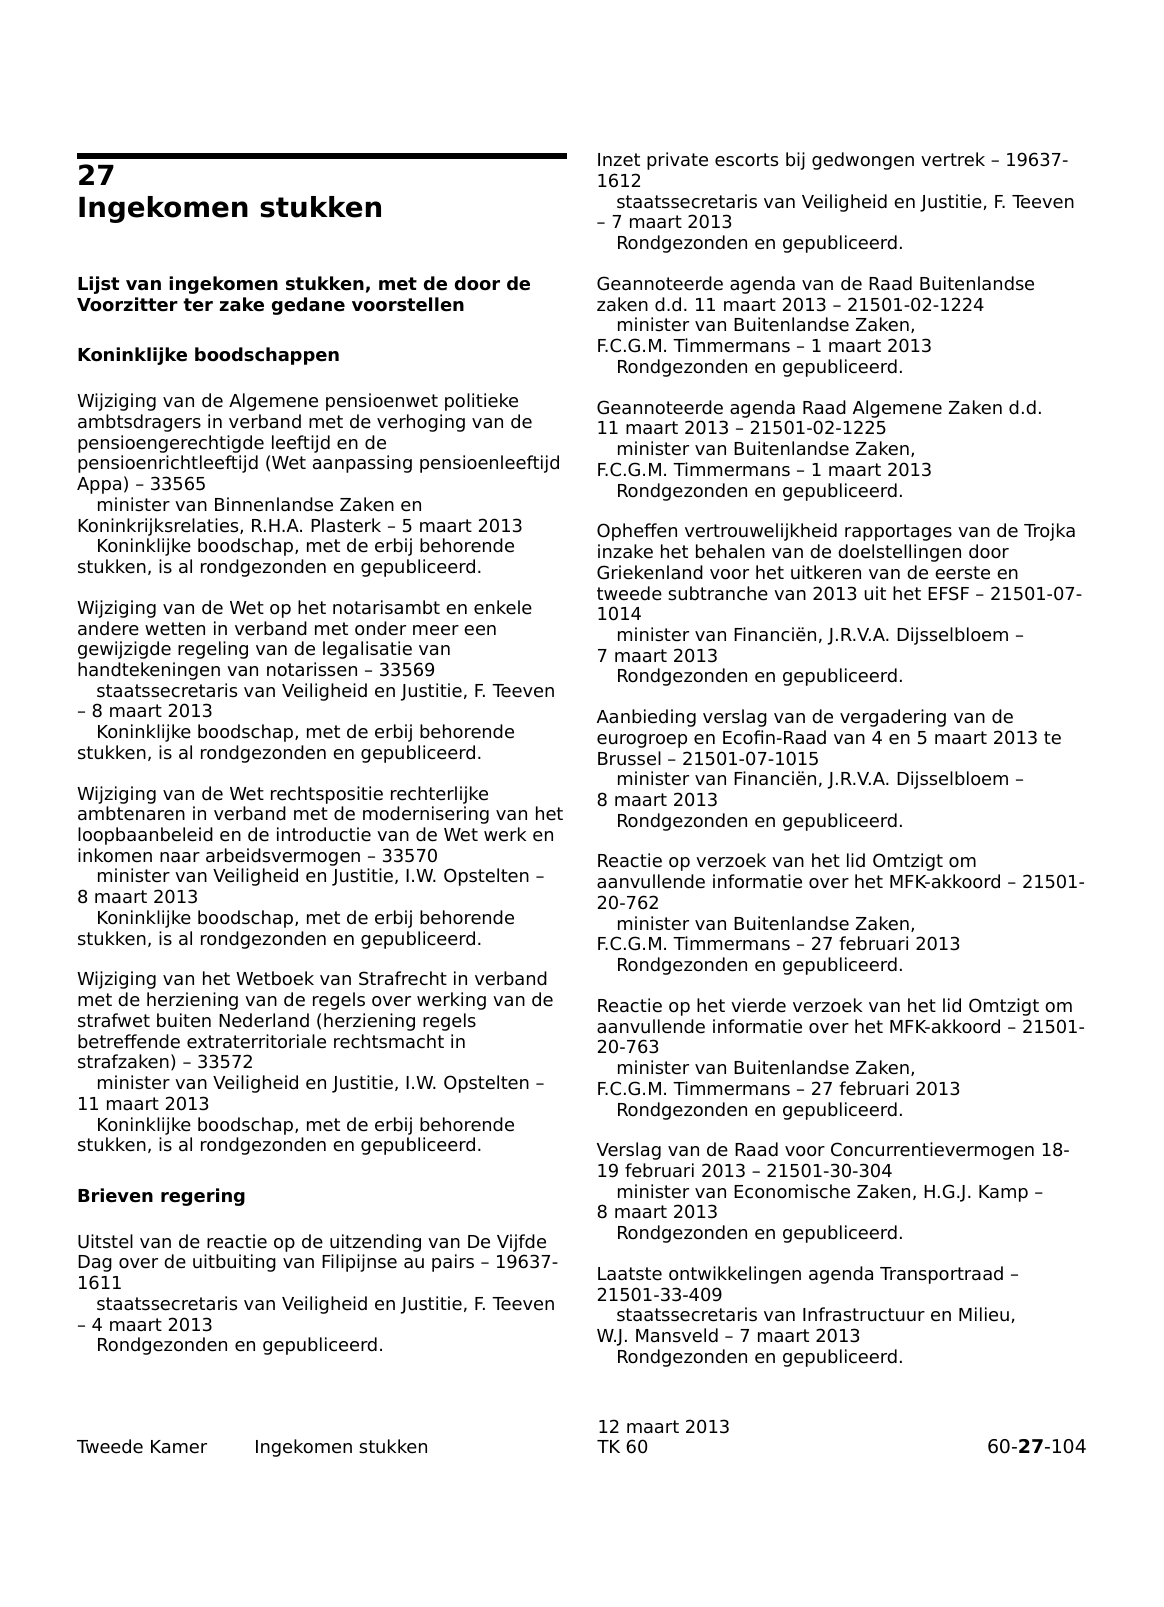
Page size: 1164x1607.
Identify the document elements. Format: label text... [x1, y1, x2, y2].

text minister van Binnenlandse Zaken en Koninkrijksrelaties, R.H.A. Plasterk – 5 maart 2013 [77, 495, 567, 536]
text staatssecretaris van Infrastructuur en Milieu, W.J. Mansveld – 7 maart 2013 [596, 1305, 1087, 1347]
subtitle Brieven regering [77, 1186, 567, 1207]
text Rondgezonden en gepubliceerd. [596, 955, 1087, 976]
text staatssecretaris van Veiligheid en Justitie, F. Teeven – 7 maart 2013 [596, 192, 1087, 233]
text minister van Veiligheid en Justitie, I.W. Opstelten – 8 maart 2013 [77, 866, 567, 908]
text Rondgezonden en gepubliceerd. [77, 1335, 567, 1356]
text Wijziging van de Algemene pensioenwet politieke ambtsdragers in verband met de verhoging van de pensioengerechtigde leeftijd en de pensioenrichtleeftijd (Wet aanpassing pensioenleeftijd Appa) – 33565 [77, 391, 567, 495]
text Laatste ontwikkelingen agenda Transportraad – 21501-33-409 [596, 1264, 1087, 1305]
text Opheffen vertrouwelijkheid rapportages van de Trojka inzake het behalen van de doelstellingen door Griekenland voor het uitkeren van de eerste en tweede subtranche van 2013 uit het EFSF – 21501-07-1014 [596, 521, 1087, 625]
text Rondgezonden en gepubliceerd. [596, 811, 1087, 831]
text Reactie op het vierde verzoek van het lid Omtzigt om aanvullende informatie over het MFK-akkoord – 21501-20-763 [596, 996, 1087, 1058]
text minister van Financiën, J.R.V.A. Dijsselbloem – 7 maart 2013 [596, 625, 1087, 666]
text Rondgezonden en gepubliceerd. [596, 233, 1087, 254]
text Rondgezonden en gepubliceerd. [596, 666, 1087, 687]
text minister van Buitenlandse Zaken, F.C.G.M. Timmermans – 1 maart 2013 [596, 315, 1087, 357]
text minister van Buitenlandse Zaken, F.C.G.M. Timmermans – 27 februari 2013 [596, 1058, 1087, 1099]
text Wijziging van de Wet rechtspositie rechterlijke ambtenaren in verband met de modernisering van het loopbaanbeleid en de introductie van de Wet werk en inkomen naar arbeidsvermogen – 33570 [77, 783, 567, 866]
text Rondgezonden en gepubliceerd. [596, 1099, 1087, 1120]
text staatssecretaris van Veiligheid en Justitie, F. Teeven – 4 maart 2013 [77, 1294, 567, 1335]
text Rondgezonden en gepubliceerd. [596, 1347, 1087, 1367]
text Wijziging van de Wet op het notarisambt en enkele andere wetten in verband met onder meer een gewijzigde regeling van de legalisatie van handtekeningen van notarissen – 33569 [77, 598, 567, 681]
text minister van Buitenlandse Zaken, F.C.G.M. Timmermans – 1 maart 2013 [596, 439, 1087, 480]
subtitle Lijst van ingekomen stukken, met de door de Voorzitter ter zake gedane voorstellen [77, 274, 567, 315]
text Koninklijke boodschap, met de erbij behorende stukken, is al rondgezonden en gepubliceerd. [77, 722, 567, 763]
text minister van Buitenlandse Zaken, F.C.G.M. Timmermans – 27 februari 2013 [596, 913, 1087, 955]
text Verslag van de Raad voor Concurrentievermogen 18-19 februari 2013 – 21501-30-304 [596, 1140, 1087, 1182]
text Geannoteerde agenda Raad Algemene Zaken d.d. 11 maart 2013 – 21501-02-1225 [596, 397, 1087, 439]
text Geannoteerde agenda van de Raad Buitenlandse zaken d.d. 11 maart 2013 – 21501-02-1224 [596, 274, 1087, 315]
text Uitstel van de reactie op de uitzending van De Vijfde Dag over de uitbuiting van Filipijnse au pairs – 19637-1611 [77, 1232, 567, 1294]
text Koninklijke boodschap, met de erbij behorende stukken, is al rondgezonden en gepubliceerd. [77, 908, 567, 949]
text Rondgezonden en gepubliceerd. [596, 1223, 1087, 1244]
text Reactie op verzoek van het lid Omtzigt om aanvullende informatie over het MFK-akkoord – 21501-20-762 [596, 851, 1087, 913]
text Inzet private escorts bij gedwongen vertrek – 19637-1612 [596, 150, 1087, 192]
text Wijziging van het Wetboek van Strafrecht in verband met de herziening van de regels over werking van de strafwet buiten Nederland (herziening regels betreffende extraterritoriale rechtsmacht in strafzaken) – 33572 [77, 969, 567, 1073]
text Aanbieding verslag van de vergadering van de eurogroep en Ecofin-Raad van 4 en 5 maart 2013 te Brussel – 21501-07-1015 [596, 707, 1087, 769]
subtitle Koninklijke boodschappen [77, 345, 567, 366]
title 27 Ingekomen stukken [77, 159, 567, 224]
text minister van Veiligheid en Justitie, I.W. Opstelten – 11 maart 2013 [77, 1073, 567, 1114]
text Rondgezonden en gepubliceerd. [596, 357, 1087, 377]
text staatssecretaris van Veiligheid en Justitie, F. Teeven – 8 maart 2013 [77, 681, 567, 722]
text Koninklijke boodschap, met de erbij behorende stukken, is al rondgezonden en gepubliceerd. [77, 1114, 567, 1156]
text Koninklijke boodschap, met de erbij behorende stukken, is al rondgezonden en gepubliceerd. [77, 536, 567, 578]
text minister van Economische Zaken, H.G.J. Kamp – 8 maart 2013 [596, 1182, 1087, 1223]
text Rondgezonden en gepubliceerd. [596, 480, 1087, 501]
text minister van Financiën, J.R.V.A. Dijsselbloem – 8 maart 2013 [596, 769, 1087, 811]
